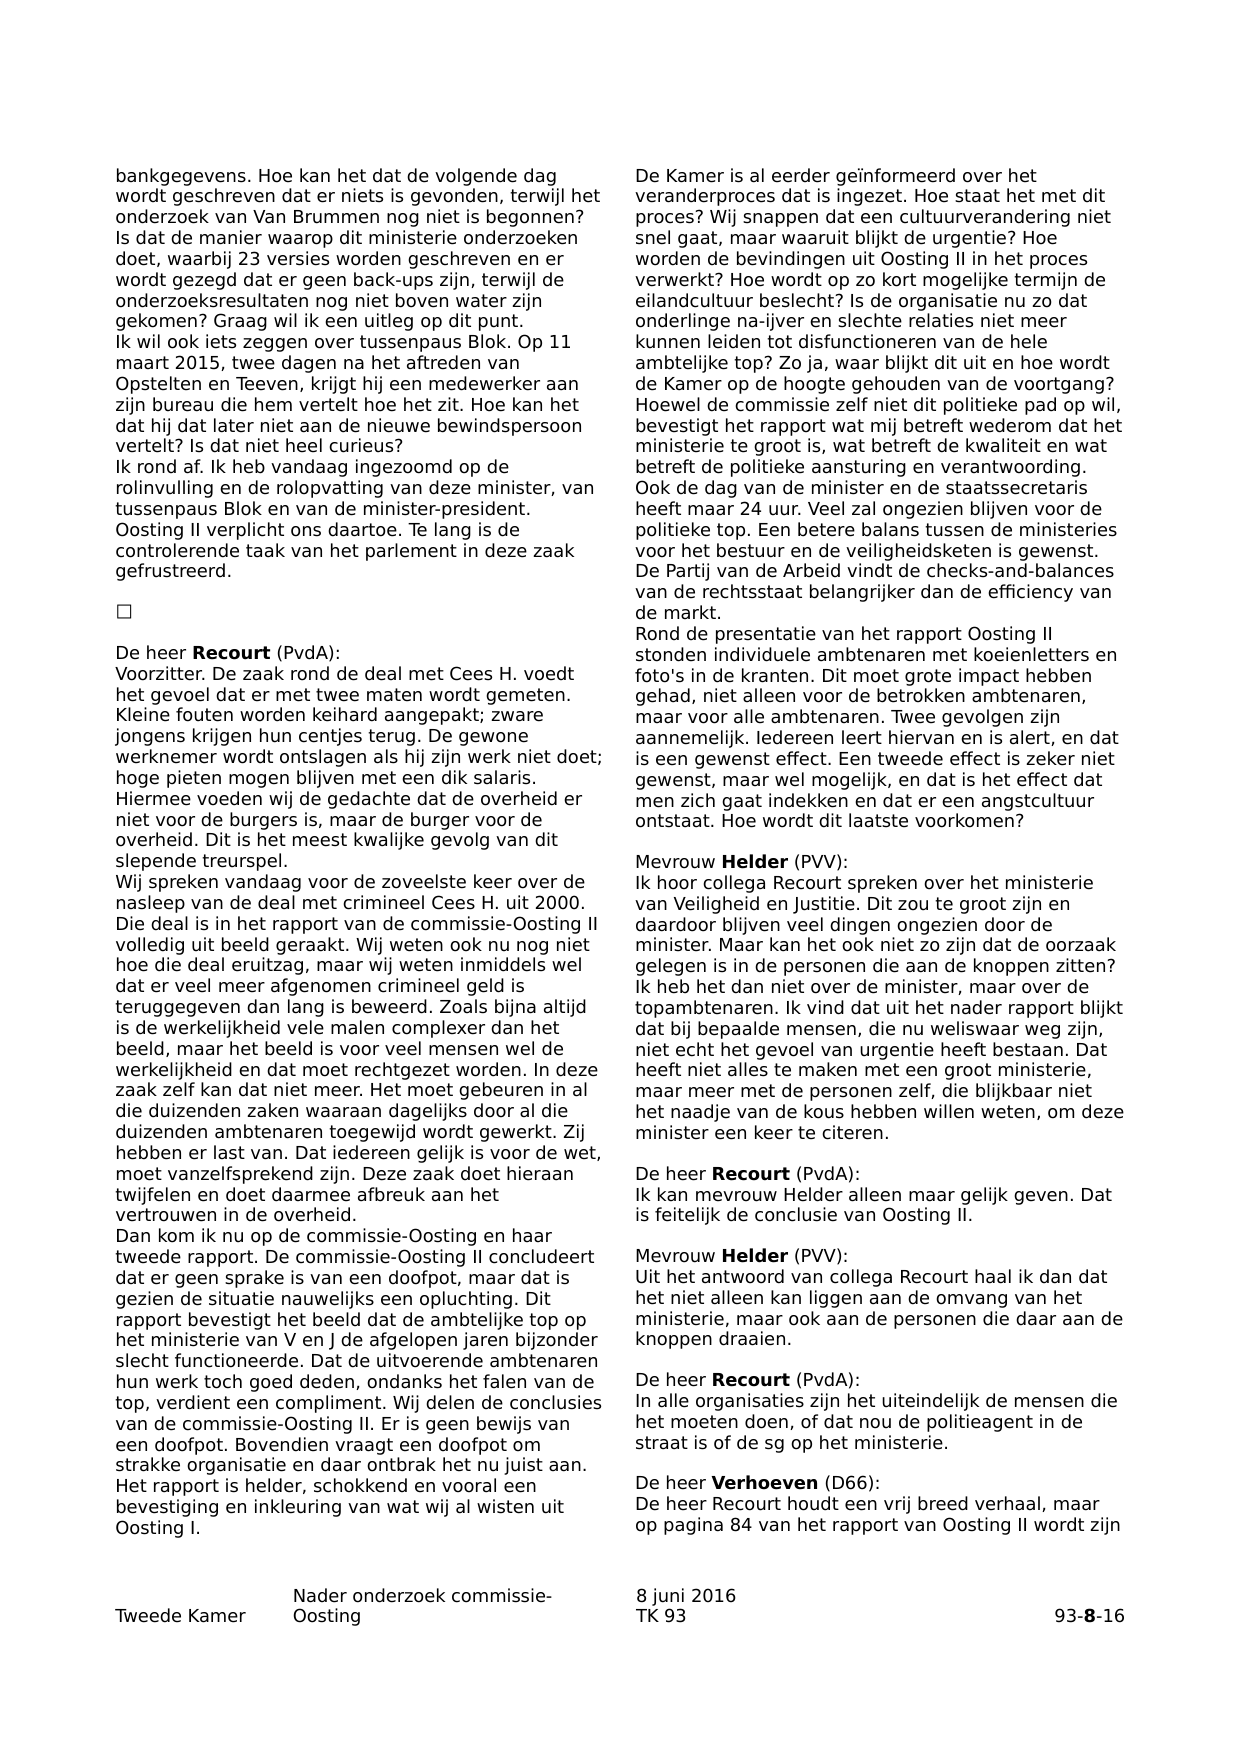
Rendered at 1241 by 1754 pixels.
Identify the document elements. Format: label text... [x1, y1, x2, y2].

text De heer Recourt (PvdA): [635, 1370, 1125, 1391]
text Ik rond af. Ik heb vandaag ingezoomd op de rolinvulling en de rolopvatting van deze minister, van tussenpaus Blok en van de minister-president. Oosting II verplicht ons daartoe. Te lang is de controlerende taak van het parlement in deze zaak gefrustreerd. [115, 457, 605, 582]
text Rond de presentatie van het rapport Oosting II stonden individuele ambtenaren met koeienletters en foto's in de kranten. Dit moet grote impact hebben gehad, niet alleen voor de betrokken ambtenaren, maar voor alle ambtenaren. Twee gevolgen zijn aannemelijk. Iedereen leert hiervan en is alert, en dat is een gewenst effect. Een tweede effect is zeker niet gewenst, maar wel mogelijk, en dat is het effect dat men zich gaat indekken en dat er een angstcultuur ontstaat. Hoe wordt dit laatste voorkomen? [635, 624, 1125, 832]
text ⬜ [115, 602, 605, 623]
text De heer Verhoeven (D66): [635, 1473, 1125, 1494]
text bankgegevens. Hoe kan het dat de volgende dag wordt geschreven dat er niets is gevonden, terwijl het onderzoek van Van Brummen nog niet is begonnen? Is dat de manier waarop dit ministerie onderzoeken doet, waarbij 23 versies worden geschreven en er wordt gezegd dat er geen back-ups zijn, terwijl de onderzoeksresultaten nog niet boven water zijn gekomen? Graag wil ik een uitleg op dit punt. [115, 165, 605, 332]
text In alle organisaties zijn het uiteindelijk de mensen die het moeten doen, of dat nou de politieagent in de straat is of de sg op het ministerie. [635, 1391, 1125, 1453]
text Hoewel de commissie zelf niet dit politieke pad op wil, bevestigt het rapport wat mij betreft wederom dat het ministerie te groot is, wat betreft de kwaliteit en wat betreft de politieke aansturing en verantwoording. Ook de dag van de minister en de staatssecretaris heeft maar 24 uur. Veel zal ongezien blijven voor de politieke top. Een betere balans tussen de ministeries voor het bestuur en de veiligheidsketen is gewenst. De Partij van de Arbeid vindt de checks-and-balances van de rechtsstaat belangrijker dan de efficiency van de markt. [635, 394, 1125, 624]
text Wij spreken vandaag voor de zoveelste keer over de nasleep van de deal met crimineel Cees H. uit 2000. Die deal is in het rapport van de commissie-Oosting II volledig uit beeld geraakt. Wij weten ook nu nog niet hoe die deal eruitzag, maar wij weten inmiddels wel dat er veel meer afgenomen crimineel geld is teruggegeven dan lang is beweerd. Zoals bijna altijd is de werkelijkheid vele malen complexer dan het beeld, maar het beeld is voor veel mensen wel de werkelijkheid en dat moet rechtgezet worden. In deze zaak zelf kan dat niet meer. Het moet gebeuren in al die duizenden zaken waaraan dagelijks door al die duizenden ambtenaren toegewijd wordt gewerkt. Zij hebben er last van. Dat iedereen gelijk is voor de wet, moet vanzelfsprekend zijn. Deze zaak doet hieraan twijfelen en doet daarmee afbreuk aan het vertrouwen in de overheid. [115, 872, 605, 1226]
text De heer Recourt houdt een vrij breed verhaal, maar op pagina 84 van het rapport van Oosting II wordt zijn [635, 1494, 1125, 1536]
text Ik hoor collega Recourt spreken over het ministerie van Veiligheid en Justitie. Dit zou te groot zijn en daardoor blijven veel dingen ongezien door de minister. Maar kan het ook niet zo zijn dat de oorzaak gelegen is in de personen die aan de knoppen zitten? Ik heb het dan niet over de minister, maar over de topambtenaren. Ik vind dat uit het nader rapport blijkt dat bij bepaalde mensen, die nu weliswaar weg zijn, niet echt het gevoel van urgentie heeft bestaan. Dat heeft niet alles te maken met een groot ministerie, maar meer met de personen zelf, die blijkbaar niet het naadje van de kous hebben willen weten, om deze minister een keer te citeren. [635, 873, 1125, 1143]
text Mevrouw Helder (PVV): [635, 852, 1125, 873]
text Mevrouw Helder (PVV): [635, 1246, 1125, 1267]
text De Kamer is al eerder geïnformeerd over het veranderproces dat is ingezet. Hoe staat het met dit proces? Wij snappen dat een cultuurverandering niet snel gaat, maar waaruit blijkt de urgentie? Hoe worden de bevindingen uit Oosting II in het proces verwerkt? Hoe wordt op zo kort mogelijke termijn de eilandcultuur beslecht? Is de organisatie nu zo dat onderlinge na-ijver en slechte relaties niet meer kunnen leiden tot disfunctioneren van de hele ambtelijke top? Zo ja, waar blijkt dit uit en hoe wordt de Kamer op de hoogte gehouden van de voortgang? [635, 165, 1125, 394]
text De heer Recourt (PvdA): [115, 643, 605, 663]
text Ik wil ook iets zeggen over tussenpaus Blok. Op 11 maart 2015, twee dagen na het aftreden van Opstelten en Teeven, krijgt hij een medewerker aan zijn bureau die hem vertelt hoe het zit. Hoe kan het dat hij dat later niet aan de nieuwe bewindspersoon vertelt? Is dat niet heel curieus? [115, 332, 605, 457]
text Ik kan mevrouw Helder alleen maar gelijk geven. Dat is feitelijk de conclusie van Oosting II. [635, 1184, 1125, 1226]
text Voorzitter. De zaak rond de deal met Cees H. voedt het gevoel dat er met twee maten wordt gemeten. Kleine fouten worden keihard aangepakt; zware jongens krijgen hun centjes terug. De gewone werknemer wordt ontslagen als hij zijn werk niet doet; hoge pieten mogen blijven met een dik salaris. Hiermee voeden wij de gedachte dat de overheid er niet voor de burgers is, maar de burger voor de overheid. Dit is het meest kwalijke gevolg van dit slepende treurspel. [115, 663, 605, 872]
text De heer Recourt (PvdA): [635, 1163, 1125, 1184]
text Uit het antwoord van collega Recourt haal ik dan dat het niet alleen kan liggen aan de omvang van het ministerie, maar ook aan de personen die daar aan de knoppen draaien. [635, 1267, 1125, 1350]
text Dan kom ik nu op de commissie-Oosting en haar tweede rapport. De commissie-Oosting II concludeert dat er geen sprake is van een doofpot, maar dat is gezien de situatie nauwelijks een opluchting. Dit rapport bevestigt het beeld dat de ambtelijke top op het ministerie van V en J de afgelopen jaren bijzonder slecht functioneerde. Dat de uitvoerende ambtenaren hun werk toch goed deden, ondanks het falen van de top, verdient een compliment. Wij delen de conclusies van de commissie-Oosting II. Er is geen bewijs van een doofpot. Bovendien vraagt een doofpot om strakke organisatie en daar ontbrak het nu juist aan. Het rapport is helder, schokkend en vooral een bevestiging en inkleuring van wat wij al wisten uit Oosting I. [115, 1226, 605, 1538]
